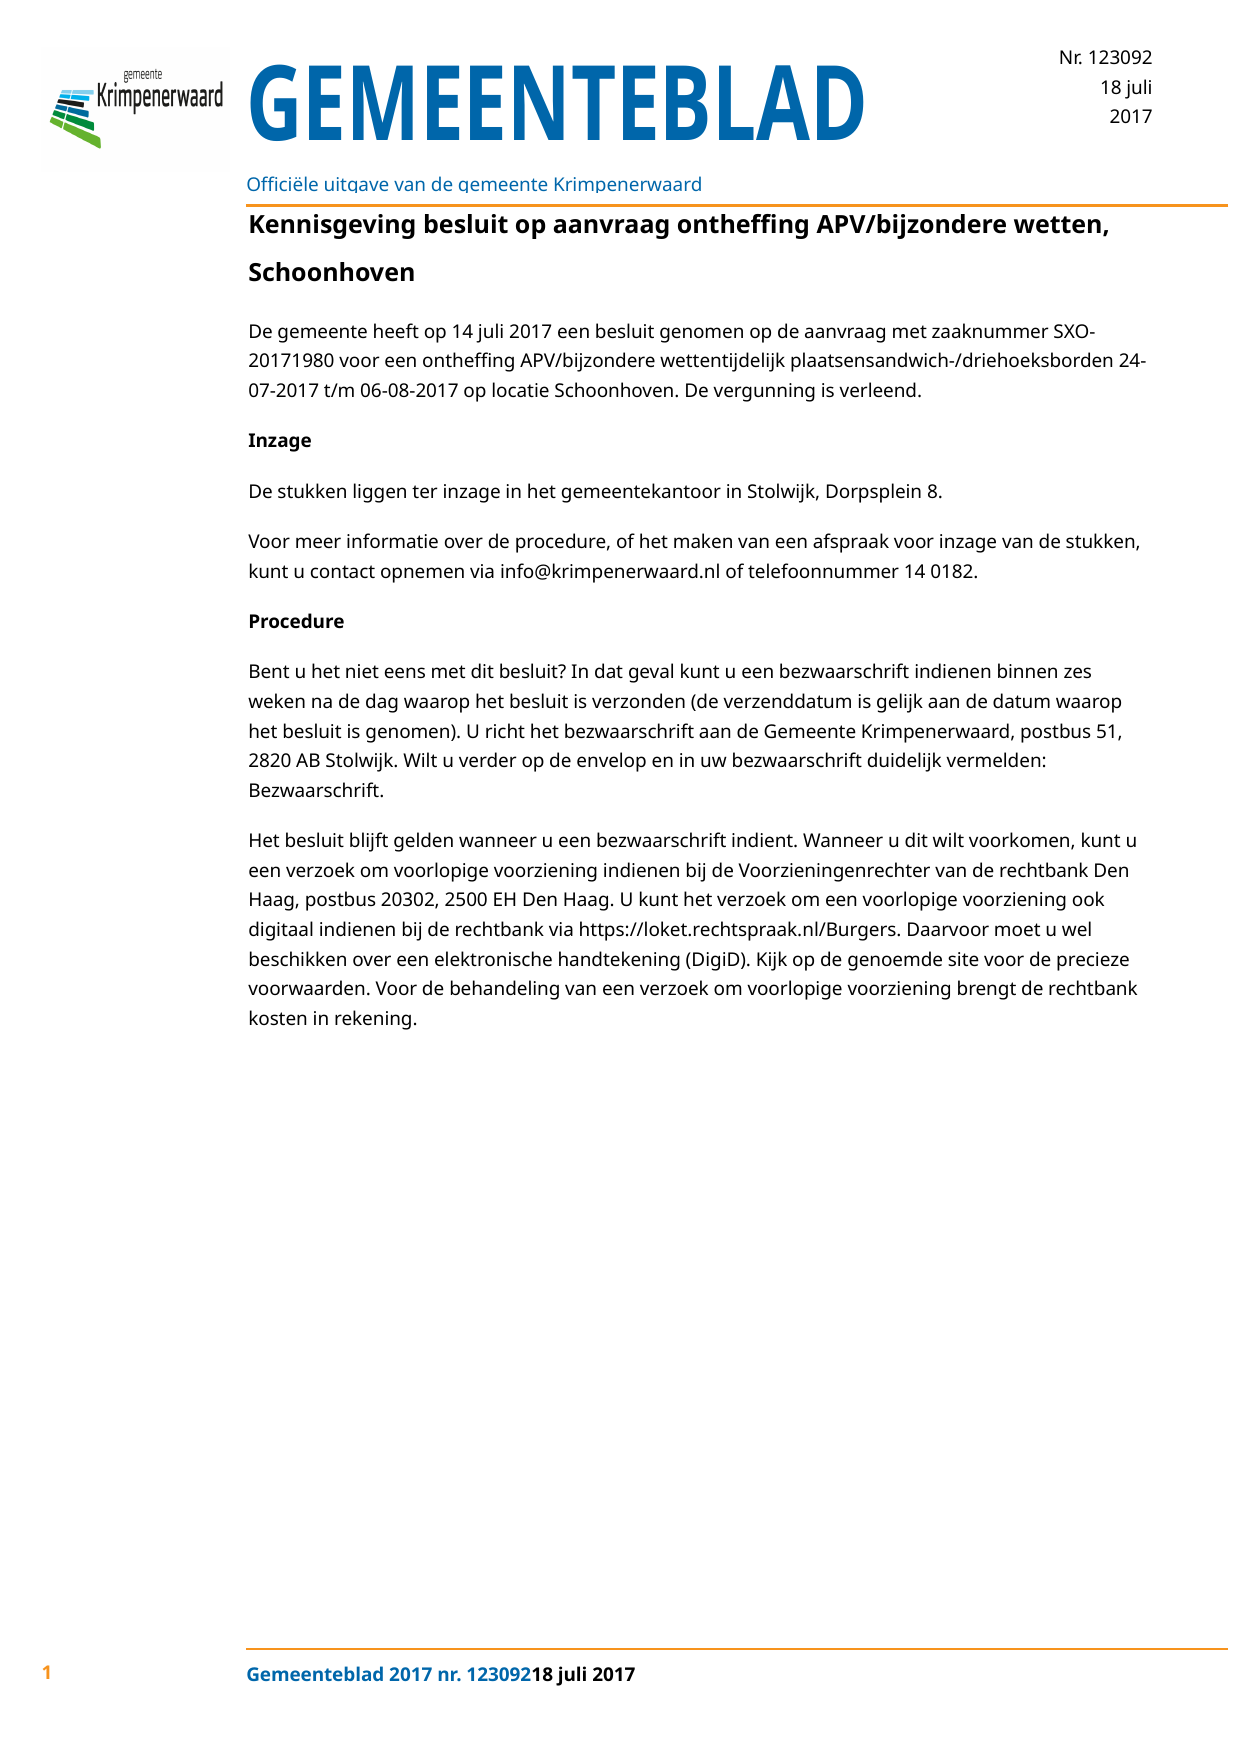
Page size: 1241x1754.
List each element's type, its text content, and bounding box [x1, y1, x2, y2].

text Bent u het niet eens met dit besluit? In dat geval kunt u een bezwaarschrift indienen binnen zes weken na de dag waarop het besluit is verzonden (de verzenddatum is gelijk aan de datum waarop het besluit is genomen). U richt het bezwaarschrift aan de Gemeente Krimpenerwaard, postbus 51, 2820 AB Stolwijk. Wilt u verder op de envelop en in uw bezwaarschrift duidelijk vermelden: Bezwaarschrift. [248, 659, 1152, 803]
text Het besluit blijft gelden wanneer u een bezwaarschrift indient. Wanneer u dit wilt voorkomen, kunt u een verzoek om voorlopige voorziening indienen bij de Voorzieningenrechter van de rechtbank Den Haag, postbus 20302, 2500 EH Den Haag. U kunt het verzoek om een voorlopige voorziening ook digitaal indienen bij de rechtbank via https://loket.rechtspraak.nl/Burgers. Daarvoor moet u wel beschikken over een elektronische handtekening (DigiD). Kijk op de genoemde site voor de precieze voorwaarden. Voor de behandeling van een verzoek om voorlopige voorziening brengt de rechtbank kosten in rekening. [248, 827, 1152, 1031]
text Procedure [248, 608, 1152, 634]
text Kennisgeving besluit op aanvraag ontheffing APV/bijzondere wetten, Schoonhoven [248, 207, 1152, 288]
text Voor meer informatie over de procedure, of het maken van een afspraak voor inzage van de stukken, kunt u contact opnemen via info@krimpenerwaard.nl of telefoonnummer 14 0182. [248, 528, 1152, 584]
text De stukken liggen ter inzage in het gemeentekantoor in Stolwijk, Dorpsplein 8. [248, 478, 1152, 504]
picture [41, 47, 231, 172]
text Inzage [248, 427, 1152, 453]
text De gemeente heeft op 14 juli 2017 een besluit genomen op de aanvraag met zaaknummer SXO-20171980 voor een ontheffing APV/bijzondere wettentijdelijk plaatsensandwich-/driehoeksborden 24-07-2017 t/m 06-08-2017 op locatie Schoonhoven. De vergunning is verleend. [248, 318, 1152, 403]
